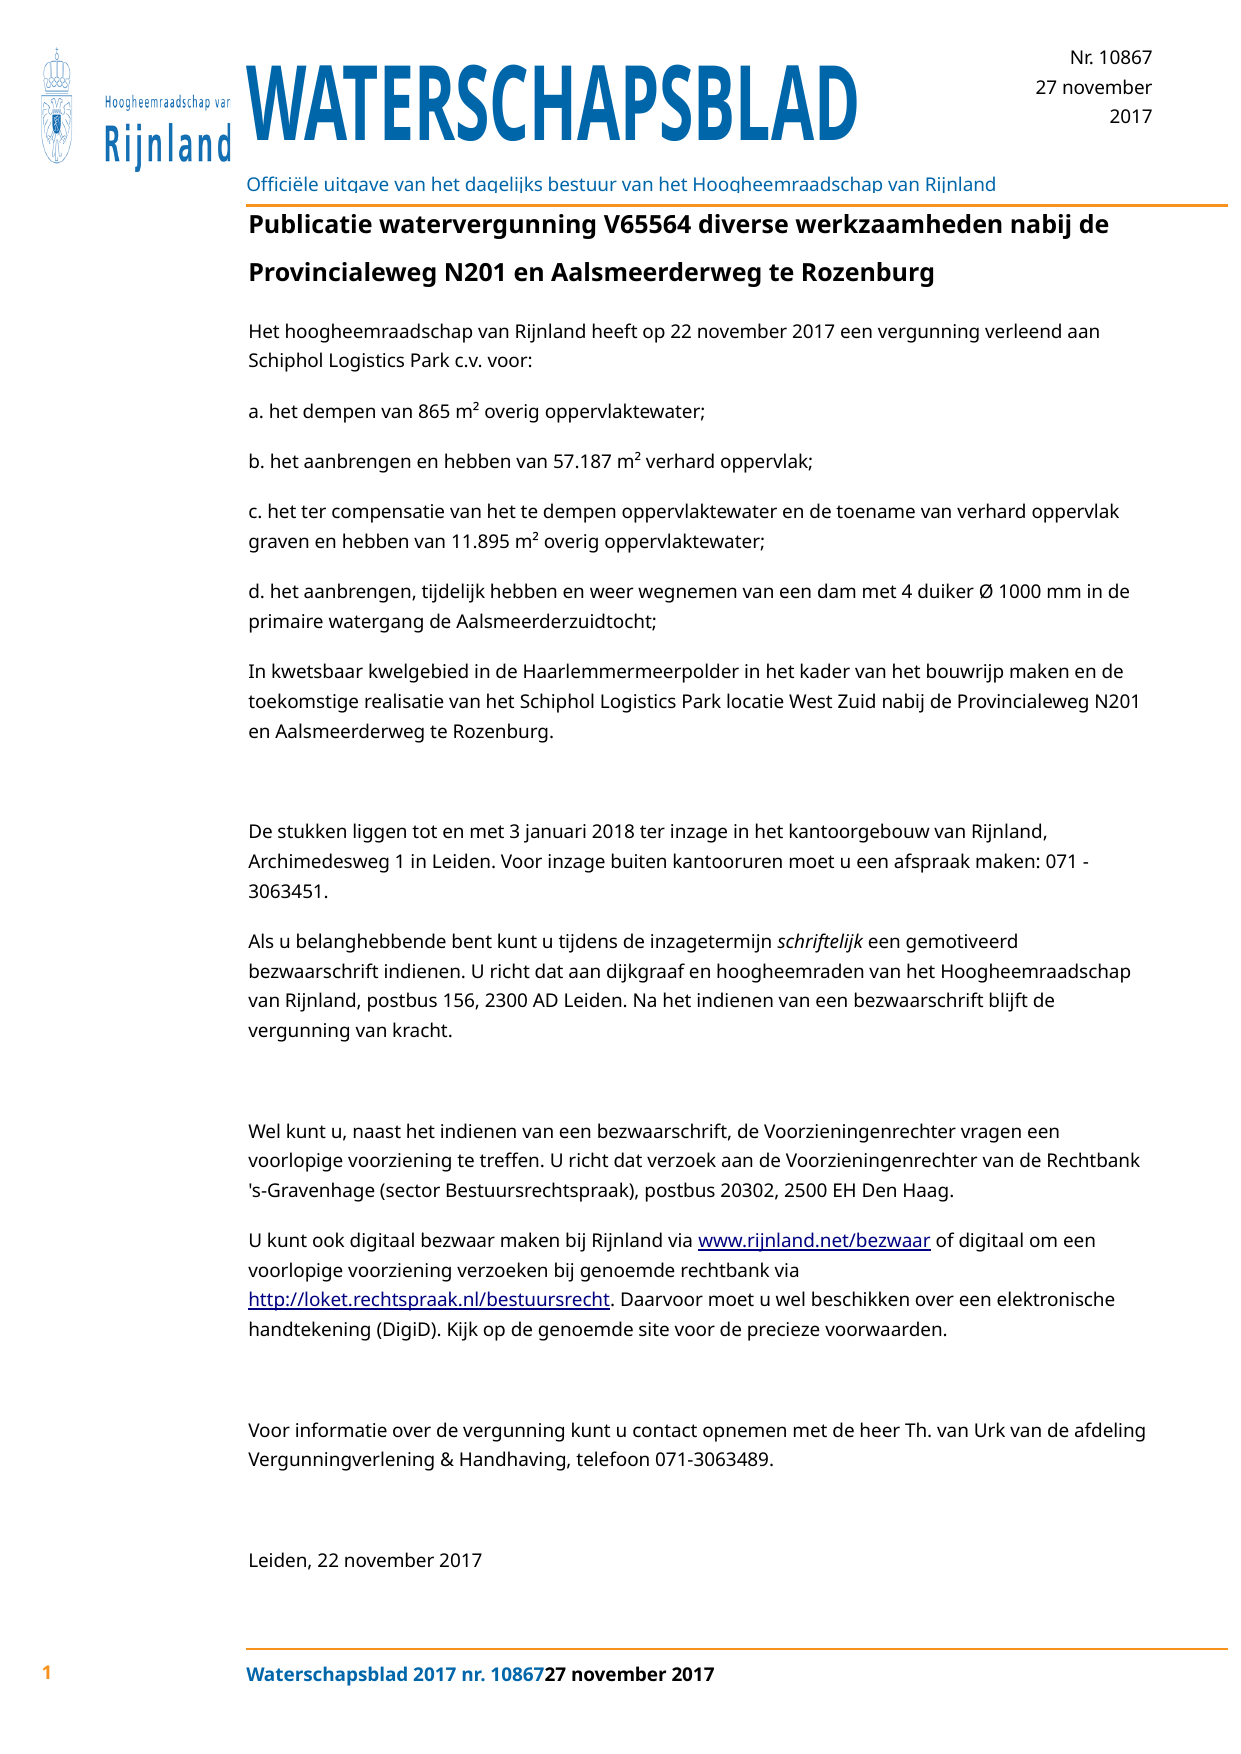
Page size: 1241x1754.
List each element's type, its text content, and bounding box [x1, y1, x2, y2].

text Als u belanghebbende bent kunt u tijdens de inzagetermijn schriftelijk een gemotiveerd bezwaarschrift indienen. U richt dat aan dijkgraaf en hoogheemraden van het Hoogheemraadschap van Rijnland, postbus 156, 2300 AD Leiden. Na het indienen van een bezwaarschrift blijft de vergunning van kracht. [248, 928, 1152, 1043]
text a. het dempen van 865 m² overig oppervlaktewater; [248, 398, 1152, 424]
text d. het aanbrengen, tijdelijk hebben en weer wegnemen van een dam met 4 duiker Ø 1000 mm in de primaire watergang de Aalsmeerderzuidtocht; [248, 579, 1152, 634]
text Wel kunt u, naast het indienen van een bezwaarschrift, de Voorzieningenrechter vragen een voorlopige voorziening te treffen. U richt dat verzoek aan de Voorzieningenrechter van de Rechtbank 's-Gravenhage (sector Bestuursrechtspraak), postbus 20302, 2500 EH Den Haag. [248, 1118, 1152, 1203]
text b. het aanbrengen en hebben van 57.187 m² verhard oppervlak; [248, 448, 1152, 474]
text c. het ter compensatie van het te dempen oppervlaktewater en de toename van verhard oppervlak graven en hebben van 11.895 m² overig oppervlaktewater; [248, 499, 1152, 554]
text Leiden, 22 november 2017 [248, 1547, 1152, 1573]
picture [41, 47, 231, 172]
text U kunt ook digitaal bezwaar maken bij Rijnland via www.rijnland.net/bezwaar of digitaal om een voorlopige voorziening verzoeken bij genoemde rechtbank via http://loket.rechtspraak.nl/bestuursrecht. Daarvoor moet u wel beschikken over een elektronische handtekening (DigiD). Kijk op de genoemde site voor de precieze voorwaarden. [248, 1227, 1152, 1342]
text De stukken liggen tot en met 3 januari 2018 ter inzage in het kantoorgebouw van Rijnland, Archimedesweg 1 in Leiden. Voor inzage buiten kantooruren moet u een afspraak maken: 071 - 3063451. [248, 819, 1152, 904]
text In kwetsbaar kwelgebied in de Haarlemmermeerpolder in het kader van het bouwrijp maken en de toekomstige realisatie van het Schiphol Logistics Park locatie West Zuid nabij de Provincialeweg N201 en Aalsmeerderweg te Rozenburg. [248, 659, 1152, 744]
text Het hoogheemraadschap van Rijnland heeft op 22 november 2017 een vergunning verleend aan Schiphol Logistics Park c.v. voor: [248, 318, 1152, 373]
text Publicatie watervergunning V65564 diverse werkzaamheden nabij de Provincialeweg N201 en Aalsmeerderweg te Rozenburg [248, 207, 1152, 288]
text Voor informatie over de vergunning kunt u contact opnemen met de heer Th. van Urk van de afdeling Vergunningverlening & Handhaving, telefoon 071-3063489. [248, 1417, 1152, 1472]
